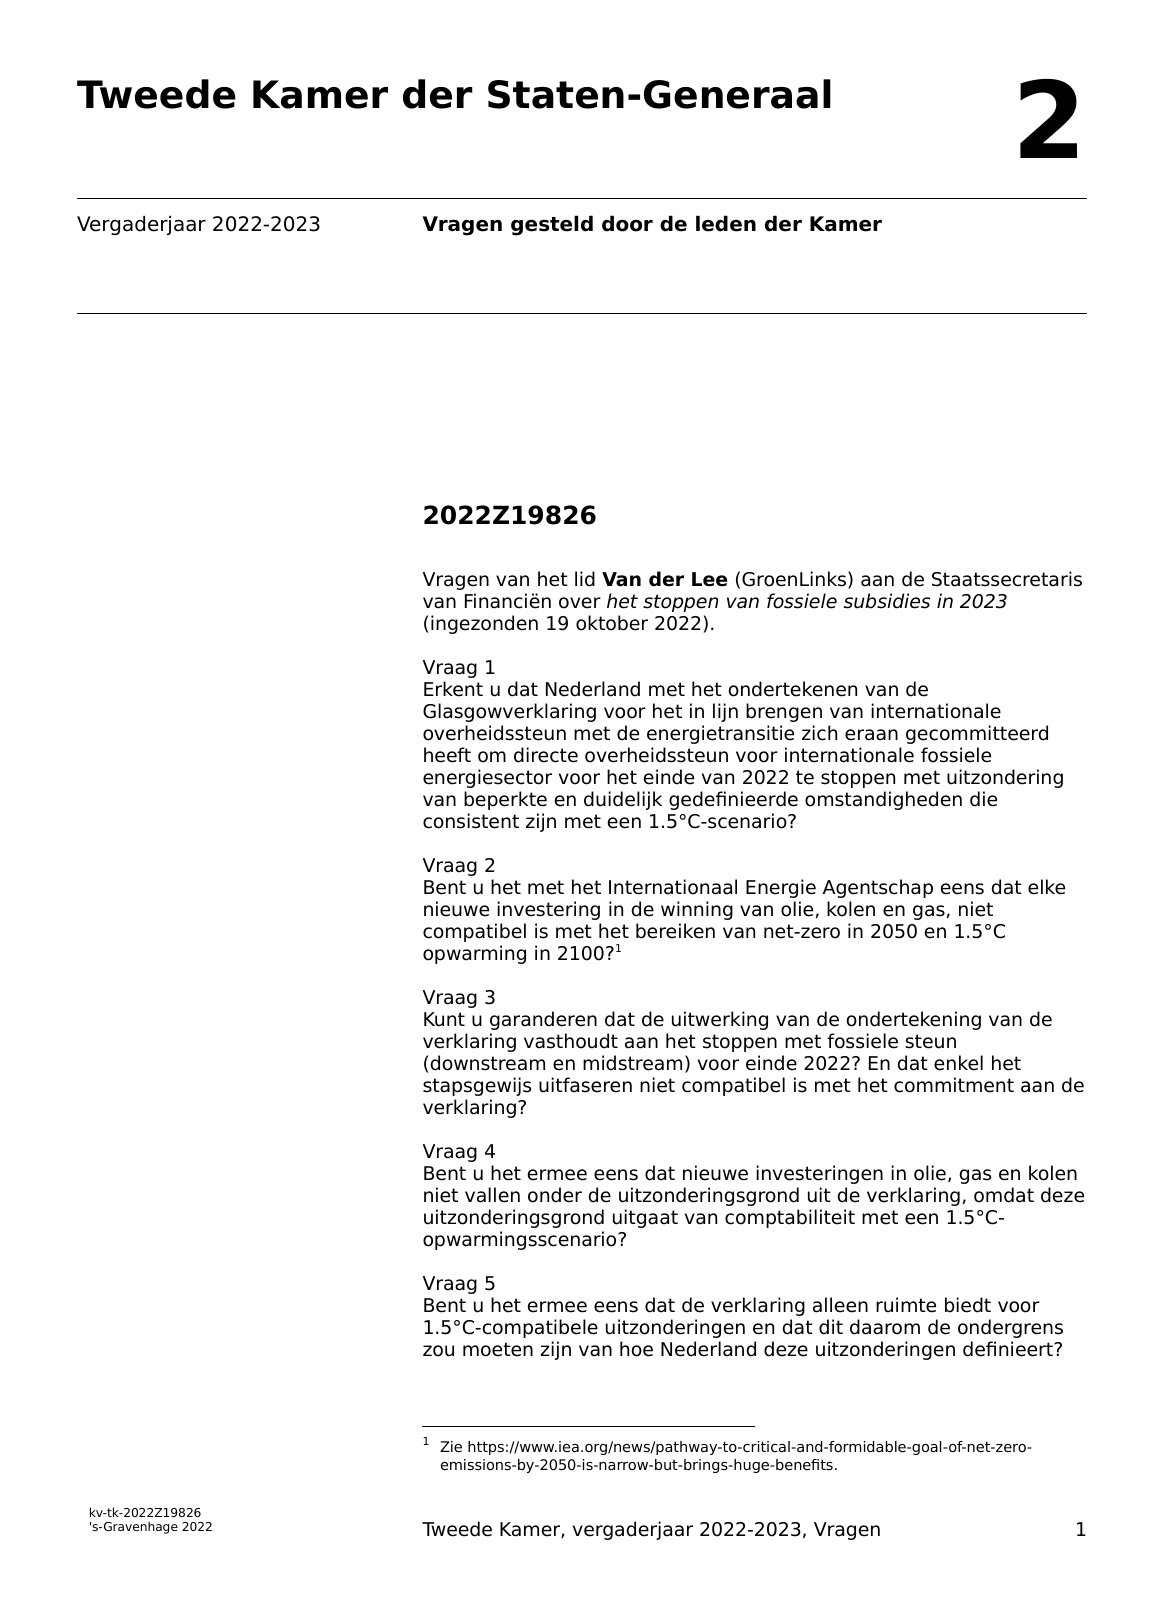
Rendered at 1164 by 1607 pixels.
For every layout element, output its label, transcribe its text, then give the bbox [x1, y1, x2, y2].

table_header Tweede Kamer der Staten-Generaal [77, 59, 886, 198]
text Vraag 3 [422, 987, 1087, 1009]
text 2022Z19826 [422, 501, 1087, 531]
text Bent u het ermee eens dat nieuwe investeringen in olie, gas en kolen niet vallen onder de uitzonderingsgrond uit de verklaring, omdat deze uitzonderingsgrond uitgaat van comptabiliteit met een 1.5°C-opwarmingsscenario? [422, 1163, 1087, 1251]
table_cell Vragen gesteld door de leden der Kamer [422, 199, 1087, 313]
text kv-tk-2022Z19826 [88, 1506, 323, 1520]
text Bent u het met het Internationaal Energie Agentschap eens dat elke nieuwe investering in de winning van olie, kolen en gas, niet compatibel is met het bereiken van net-zero in 2050 en 1.5°C opwarming in 2100? [422, 877, 1087, 965]
text Kunt u garanderen dat de uitwerking van de ondertekening van de verklaring vasthoudt aan het stoppen met fossiele steun (downstream en midstream) voor einde 2022? En dat enkel het stapsgewijs uitfaseren niet compatibel is met het commitment aan de verklaring? [422, 1009, 1087, 1119]
table_header 2 [886, 59, 1087, 198]
text Vraag 5 [422, 1273, 1087, 1295]
text Vraag 2 [422, 855, 1087, 877]
text Zie https://www.iea.org/news/pathway-to-critical-and-formidable-goal-of-net-zero-emissions-by-2050-is-narrow-but-brings-huge-benefits. [422, 1435, 1087, 1474]
text Vraag 4 [422, 1141, 1087, 1163]
text Vragen van het lid Van der Lee (GroenLinks) aan de Staatssecretaris van Financiën over het stoppen van fossiele subsidies in 2023 (ingezonden 19 oktober 2022). [422, 569, 1087, 635]
table_cell Vergaderjaar 2022-2023 [77, 199, 422, 313]
text 's-Gravenhage 2022 [88, 1520, 323, 1534]
text Vraag 1 [422, 657, 1087, 679]
text Erkent u dat Nederland met het ondertekenen van de Glasgowverklaring voor het in lijn brengen van internationale overheidssteun met de energietransitie zich eraan gecommitteerd heeft om directe overheidssteun voor internationale fossiele energiesector voor het einde van 2022 te stoppen met uitzondering van beperkte en duidelijk gedefinieerde omstandigheden die consistent zijn met een 1.5°C-scenario? [422, 679, 1087, 833]
text Bent u het ermee eens dat de verklaring alleen ruimte biedt voor 1.5°C-compatibele uitzonderingen en dat dit daarom de ondergrens zou moeten zijn van hoe Nederland deze uitzonderingen definieert? [422, 1295, 1087, 1361]
